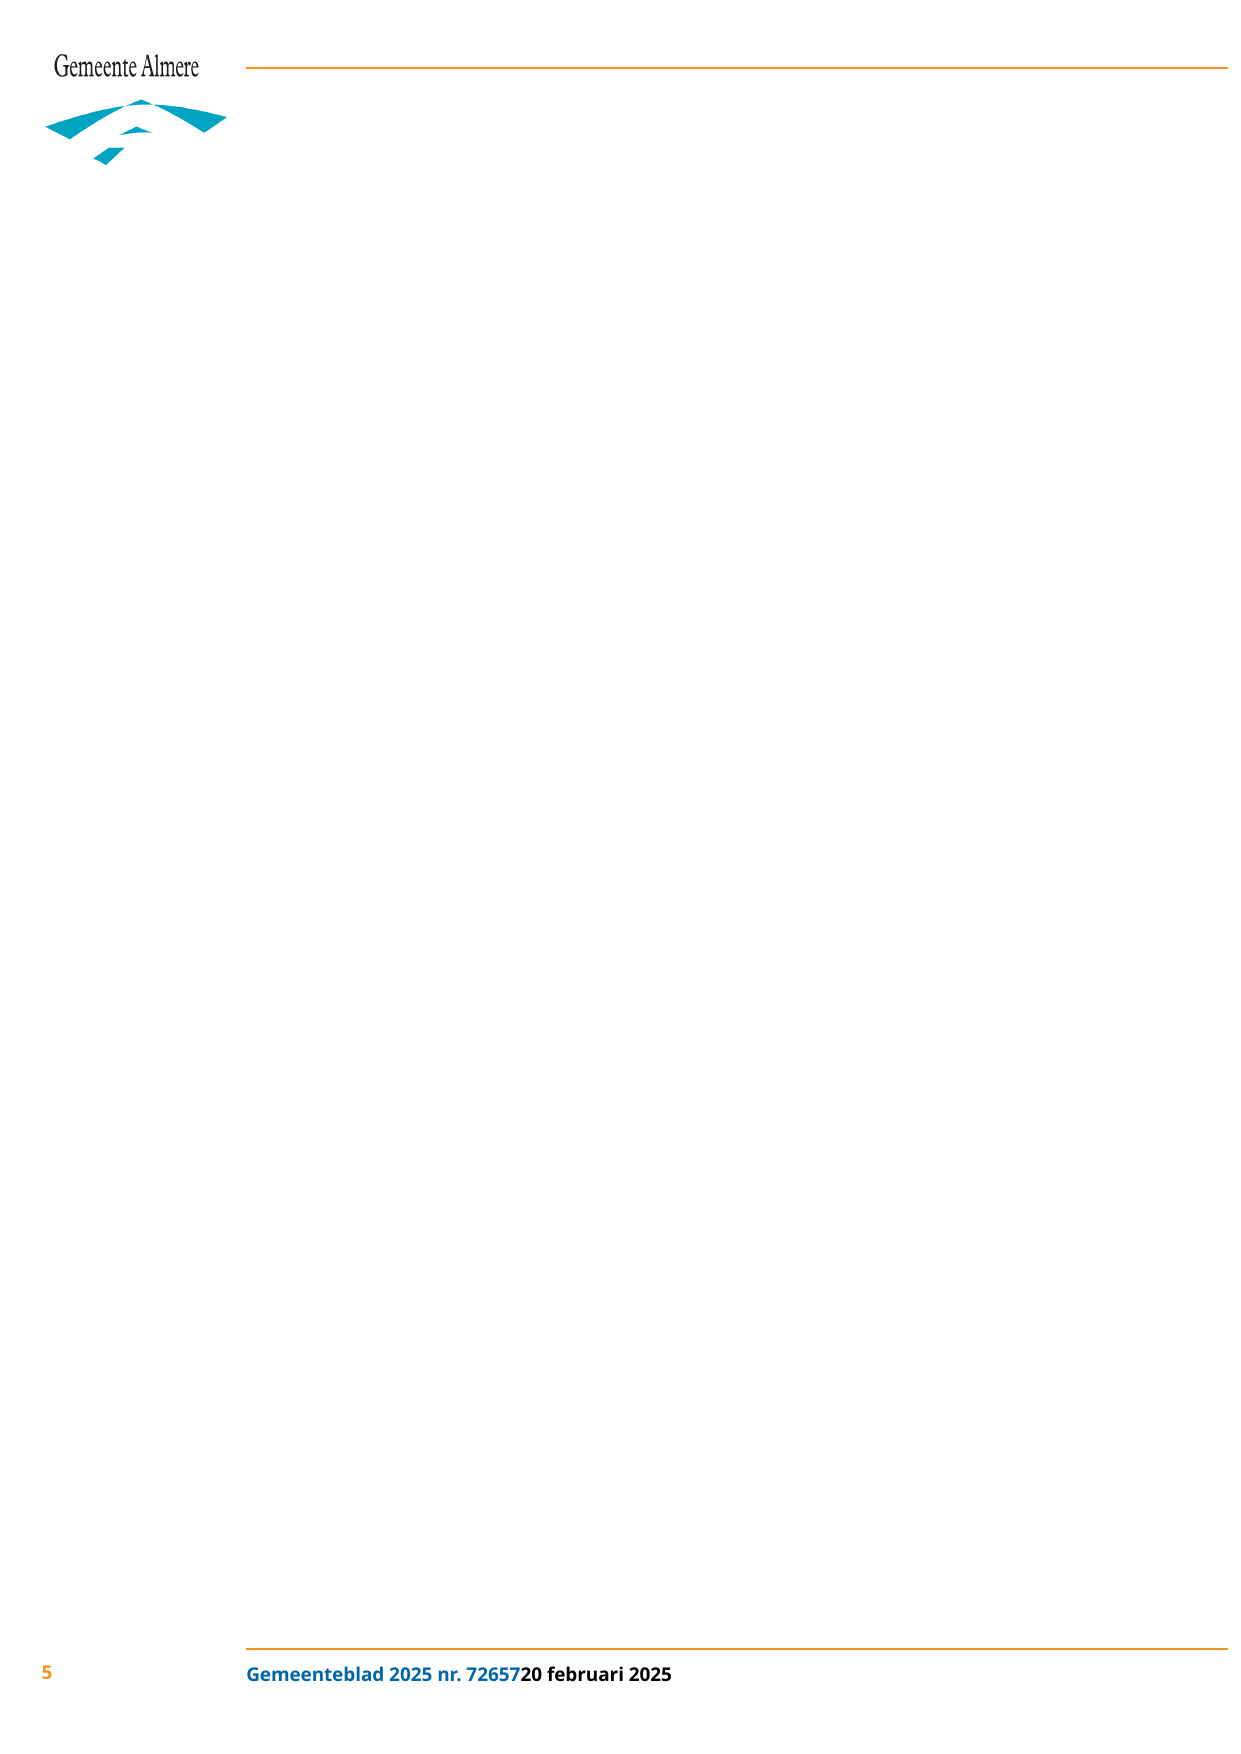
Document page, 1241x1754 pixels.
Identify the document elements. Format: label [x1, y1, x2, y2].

picture [41, 47, 231, 172]
